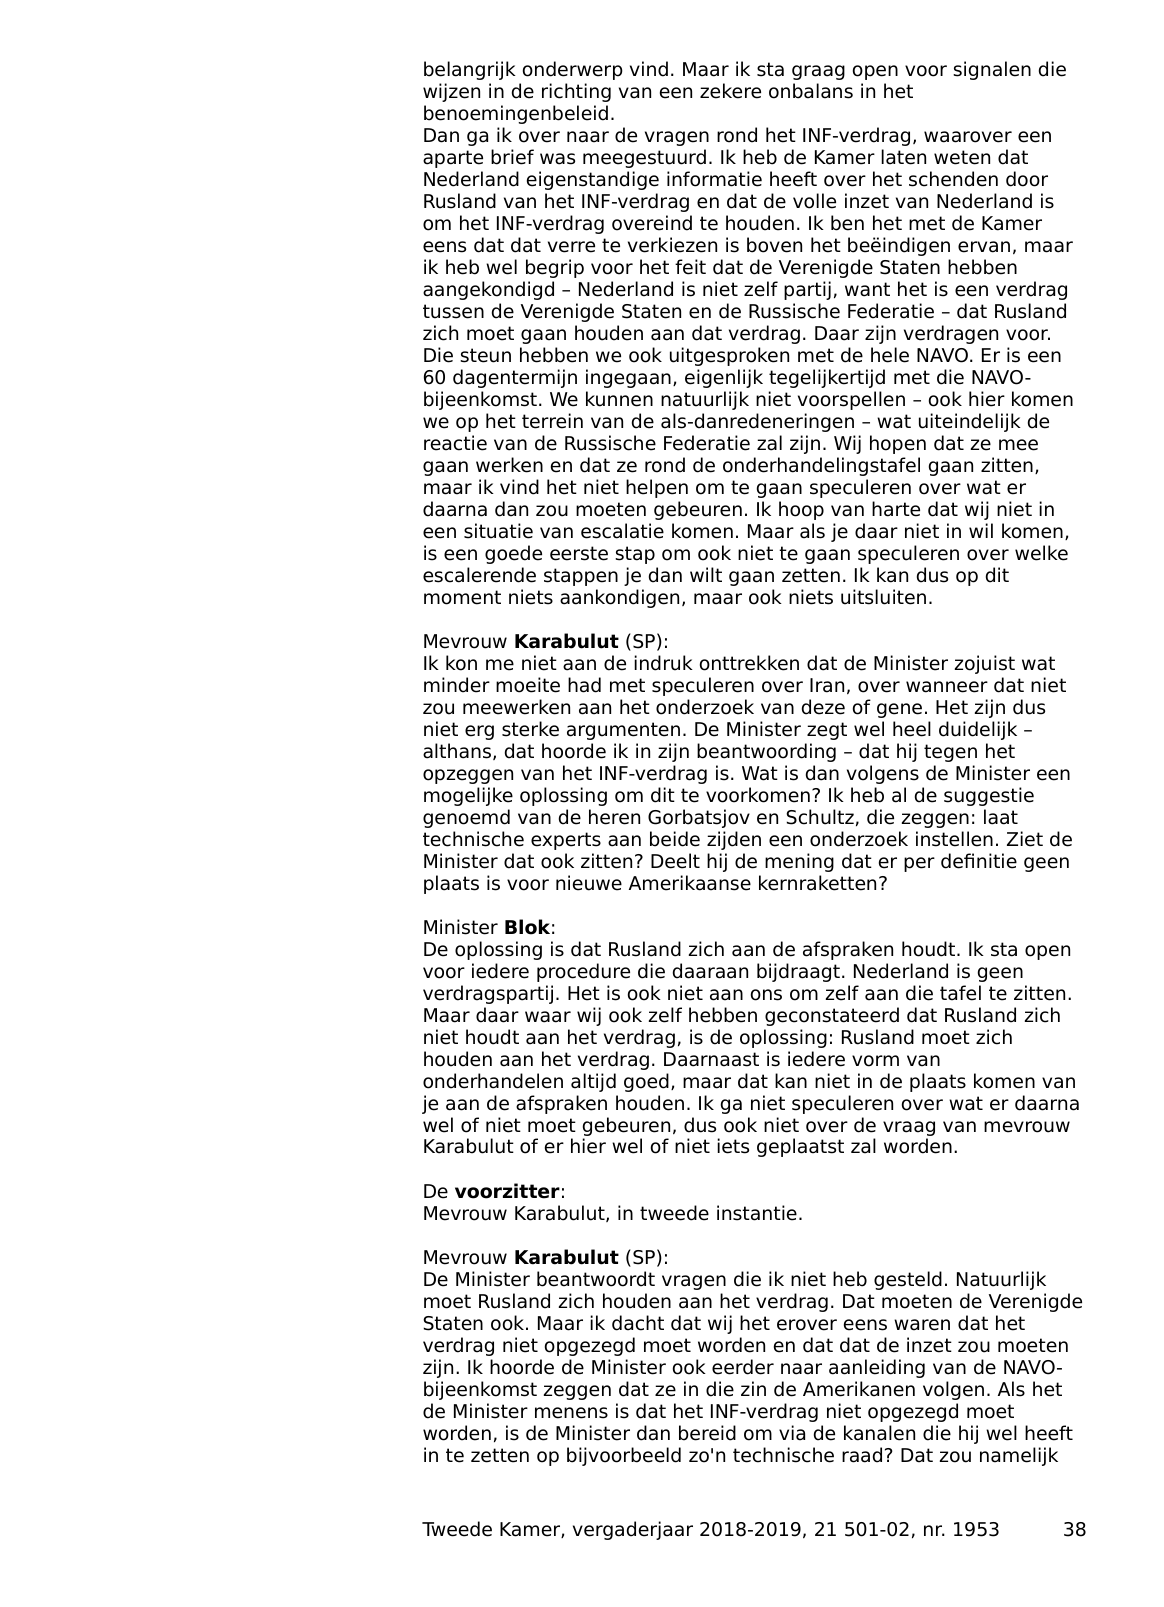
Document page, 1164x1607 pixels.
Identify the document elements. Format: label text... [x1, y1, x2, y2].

text De Minister beantwoordt vragen die ik niet heb gesteld. Natuurlijk moet Rusland zich houden aan het verdrag. Dat moeten de Verenigde Staten ook. Maar ik dacht dat wij het erover eens waren dat het verdrag niet opgezegd moet worden en dat dat de inzet zou moeten zijn. Ik hoorde de Minister ook eerder naar aanleiding van de NAVO-bijeenkomst zeggen dat ze in die zin de Amerikanen volgen. Als het de Minister menens is dat het INF-verdrag niet opgezegd moet worden, is de Minister dan bereid om via de kanalen die hij wel heeft in te zetten op bijvoorbeeld zo'n technische raad? Dat zou namelijk [422, 1269, 1087, 1467]
text belangrijk onderwerp vind. Maar ik sta graag open voor signalen die wijzen in de richting van een zekere onbalans in het benoemingenbeleid. [422, 59, 1087, 125]
text Ik kon me niet aan de indruk onttrekken dat de Minister zojuist wat minder moeite had met speculeren over Iran, over wanneer dat niet zou meewerken aan het onderzoek van deze of gene. Het zijn dus niet erg sterke argumenten. De Minister zegt wel heel duidelijk – althans, dat hoorde ik in zijn beantwoording – dat hij tegen het opzeggen van het INF-verdrag is. Wat is dan volgens de Minister een mogelijke oplossing om dit te voorkomen? Ik heb al de suggestie genoemd van de heren Gorbatsjov en Schultz, die zeggen: laat technische experts aan beide zijden een onderzoek instellen. Ziet de Minister dat ook zitten? Deelt hij de mening dat er per definitie geen plaats is voor nieuwe Amerikaanse kernraketten? [422, 653, 1087, 894]
text De oplossing is dat Rusland zich aan de afspraken houdt. Ik sta open voor iedere procedure die daaraan bijdraagt. Nederland is geen verdragspartij. Het is ook niet aan ons om zelf aan die tafel te zitten. Maar daar waar wij ook zelf hebben geconstateerd dat Rusland zich niet houdt aan het verdrag, is de oplossing: Rusland moet zich houden aan het verdrag. Daarnaast is iedere vorm van onderhandelen altijd goed, maar dat kan niet in de plaats komen van je aan de afspraken houden. Ik ga niet speculeren over wat er daarna wel of niet moet gebeuren, dus ook niet over de vraag van mevrouw Karabulut of er hier wel of niet iets geplaatst zal worden. [422, 939, 1087, 1158]
text De voorzitter: [422, 1181, 1087, 1203]
text Mevrouw Karabulut (SP): [422, 1247, 1087, 1269]
text Dan ga ik over naar de vragen rond het INF-verdrag, waarover een aparte brief was meegestuurd. Ik heb de Kamer laten weten dat Nederland eigenstandige informatie heeft over het schenden door Rusland van het INF-verdrag en dat de volle inzet van Nederland is om het INF-verdrag overeind te houden. Ik ben het met de Kamer eens dat dat verre te verkiezen is boven het beëindigen ervan, maar ik heb wel begrip voor het feit dat de Verenigde Staten hebben aangekondigd – Nederland is niet zelf partij, want het is een verdrag tussen de Verenigde Staten en de Russische Federatie – dat Rusland zich moet gaan houden aan dat verdrag. Daar zijn verdragen voor. Die steun hebben we ook uitgesproken met de hele NAVO. Er is een 60 dagentermijn ingegaan, eigenlijk tegelijkertijd met die NAVO-bijeenkomst. We kunnen natuurlijk niet voorspellen – ook hier komen we op het terrein van de als-danredeneringen – wat uiteindelijk de reactie van de Russische Federatie zal zijn. Wij hopen dat ze mee gaan werken en dat ze rond de onderhandelingstafel gaan zitten, maar ik vind het niet helpen om te gaan speculeren over wat er daarna dan zou moeten gebeuren. Ik hoop van harte dat wij niet in een situatie van escalatie komen. Maar als je daar niet in wil komen, is een goede eerste stap om ook niet te gaan speculeren over welke escalerende stappen je dan wilt gaan zetten. Ik kan dus op dit moment niets aankondigen, maar ook niets uitsluiten. [422, 125, 1087, 608]
text Mevrouw Karabulut (SP): [422, 631, 1087, 653]
text Minister Blok: [422, 917, 1087, 939]
text Mevrouw Karabulut, in tweede instantie. [422, 1203, 1087, 1224]
